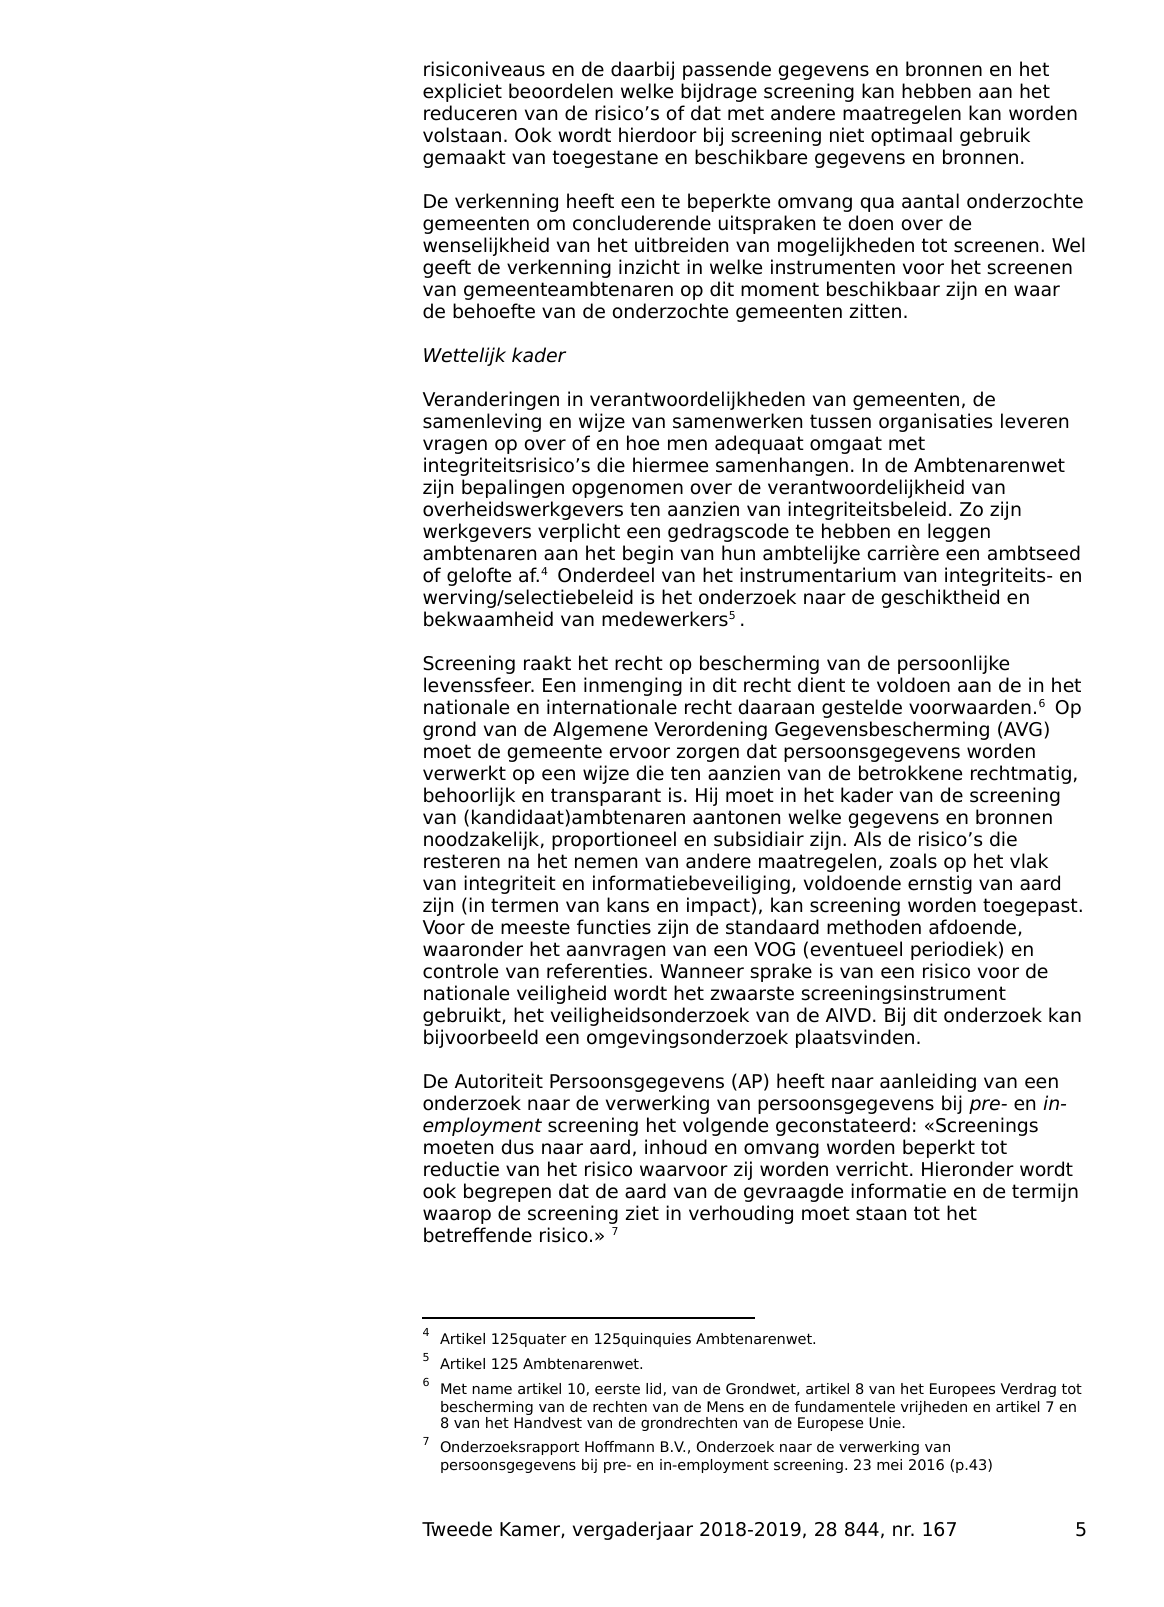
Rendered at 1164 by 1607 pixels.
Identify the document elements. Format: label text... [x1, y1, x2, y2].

subtitle Wettelijk kader [422, 345, 1087, 367]
text Artikel 125 Ambtenarenwet. [422, 1352, 1087, 1374]
text De verkenning heeft een te beperkte omvang qua aantal onderzochte gemeenten om concluderende uitspraken te doen over de wenselijkheid van het uitbreiden van mogelijkheden tot screenen. Wel geeft de verkenning inzicht in welke instrumenten voor het screenen van gemeenteambtenaren op dit moment beschikbaar zijn en waar de behoefte van de onderzochte gemeenten zitten. [422, 191, 1087, 323]
text De Autoriteit Persoonsgegevens (AP) heeft naar aanleiding van een onderzoek naar de verwerking van persoonsgegevens bij pre- en in-employment screening het volgende geconstateerd: «Screenings moeten dus naar aard, inhoud en omvang worden beperkt tot reductie van het risico waarvoor zij worden verricht. Hieronder wordt ook begrepen dat de aard van de gevraagde informatie en de termijn waarop de screening ziet in verhouding moet staan tot het betreffende risico.» [422, 1071, 1087, 1247]
text risiconiveaus en de daarbij passende gegevens en bronnen en het expliciet beoordelen welke bijdrage screening kan hebben aan het reduceren van de risico’s of dat met andere maatregelen kan worden volstaan. Ook wordt hierdoor bij screening niet optimaal gebruik gemaakt van toegestane en beschikbare gegevens en bronnen. [422, 59, 1087, 169]
text Veranderingen in verantwoordelijkheden van gemeenten, de samenleving en wijze van samenwerken tussen organisaties leveren vragen op over of en hoe men adequaat omgaat met integriteitsrisico’s die hiermee samenhangen. In de Ambtenarenwet zijn bepalingen opgenomen over de verantwoordelijkheid van overheidswerkgevers ten aanzien van integriteitsbeleid. Zo zijn werkgevers verplicht een gedragscode te hebben en leggen ambtenaren aan het begin van hun ambtelijke carrière een ambtseed of gelofte af. Onderdeel van het instrumentarium van integriteits- en werving/selectiebeleid is het onderzoek naar de geschiktheid en bekwaamheid van medewerkers. [422, 389, 1087, 631]
text Met name artikel 10, eerste lid, van de Grondwet, artikel 8 van het Europees Verdrag tot bescherming van de rechten van de Mens en de fundamentele vrijheden en artikel 7 en 8 van het Handvest van de grondrechten van de Europese Unie. [422, 1377, 1087, 1432]
text Onderzoeksrapport Hoffmann B.V., Onderzoek naar de verwerking van persoonsgegevens bij pre- en in-employment screening. 23 mei 2016 (p.43) [422, 1435, 1087, 1474]
text Artikel 125quater en 125quinquies Ambtenarenwet. [422, 1327, 1087, 1349]
text Screening raakt het recht op bescherming van de persoonlijke levenssfeer. Een inmenging in dit recht dient te voldoen aan de in het nationale en internationale recht daaraan gestelde voorwaarden. Op grond van de Algemene Verordening Gegevensbescherming (AVG) moet de gemeente ervoor zorgen dat persoonsgegevens worden verwerkt op een wijze die ten aanzien van de betrokkene rechtmatig, behoorlijk en transparant is. Hij moet in het kader van de screening van (kandidaat)ambtenaren aantonen welke gegevens en bronnen noodzakelijk, proportioneel en subsidiair zijn. Als de risico’s die resteren na het nemen van andere maatregelen, zoals op het vlak van integriteit en informatiebeveiliging, voldoende ernstig van aard zijn (in termen van kans en impact), kan screening worden toegepast. Voor de meeste functies zijn de standaard methoden afdoende, waaronder het aanvragen van een VOG (eventueel periodiek) en controle van referenties. Wanneer sprake is van een risico voor de nationale veiligheid wordt het zwaarste screeningsinstrument gebruikt, het veiligheidsonderzoek van de AIVD. Bij dit onderzoek kan bijvoorbeeld een omgevingsonderzoek plaatsvinden. [422, 653, 1087, 1049]
